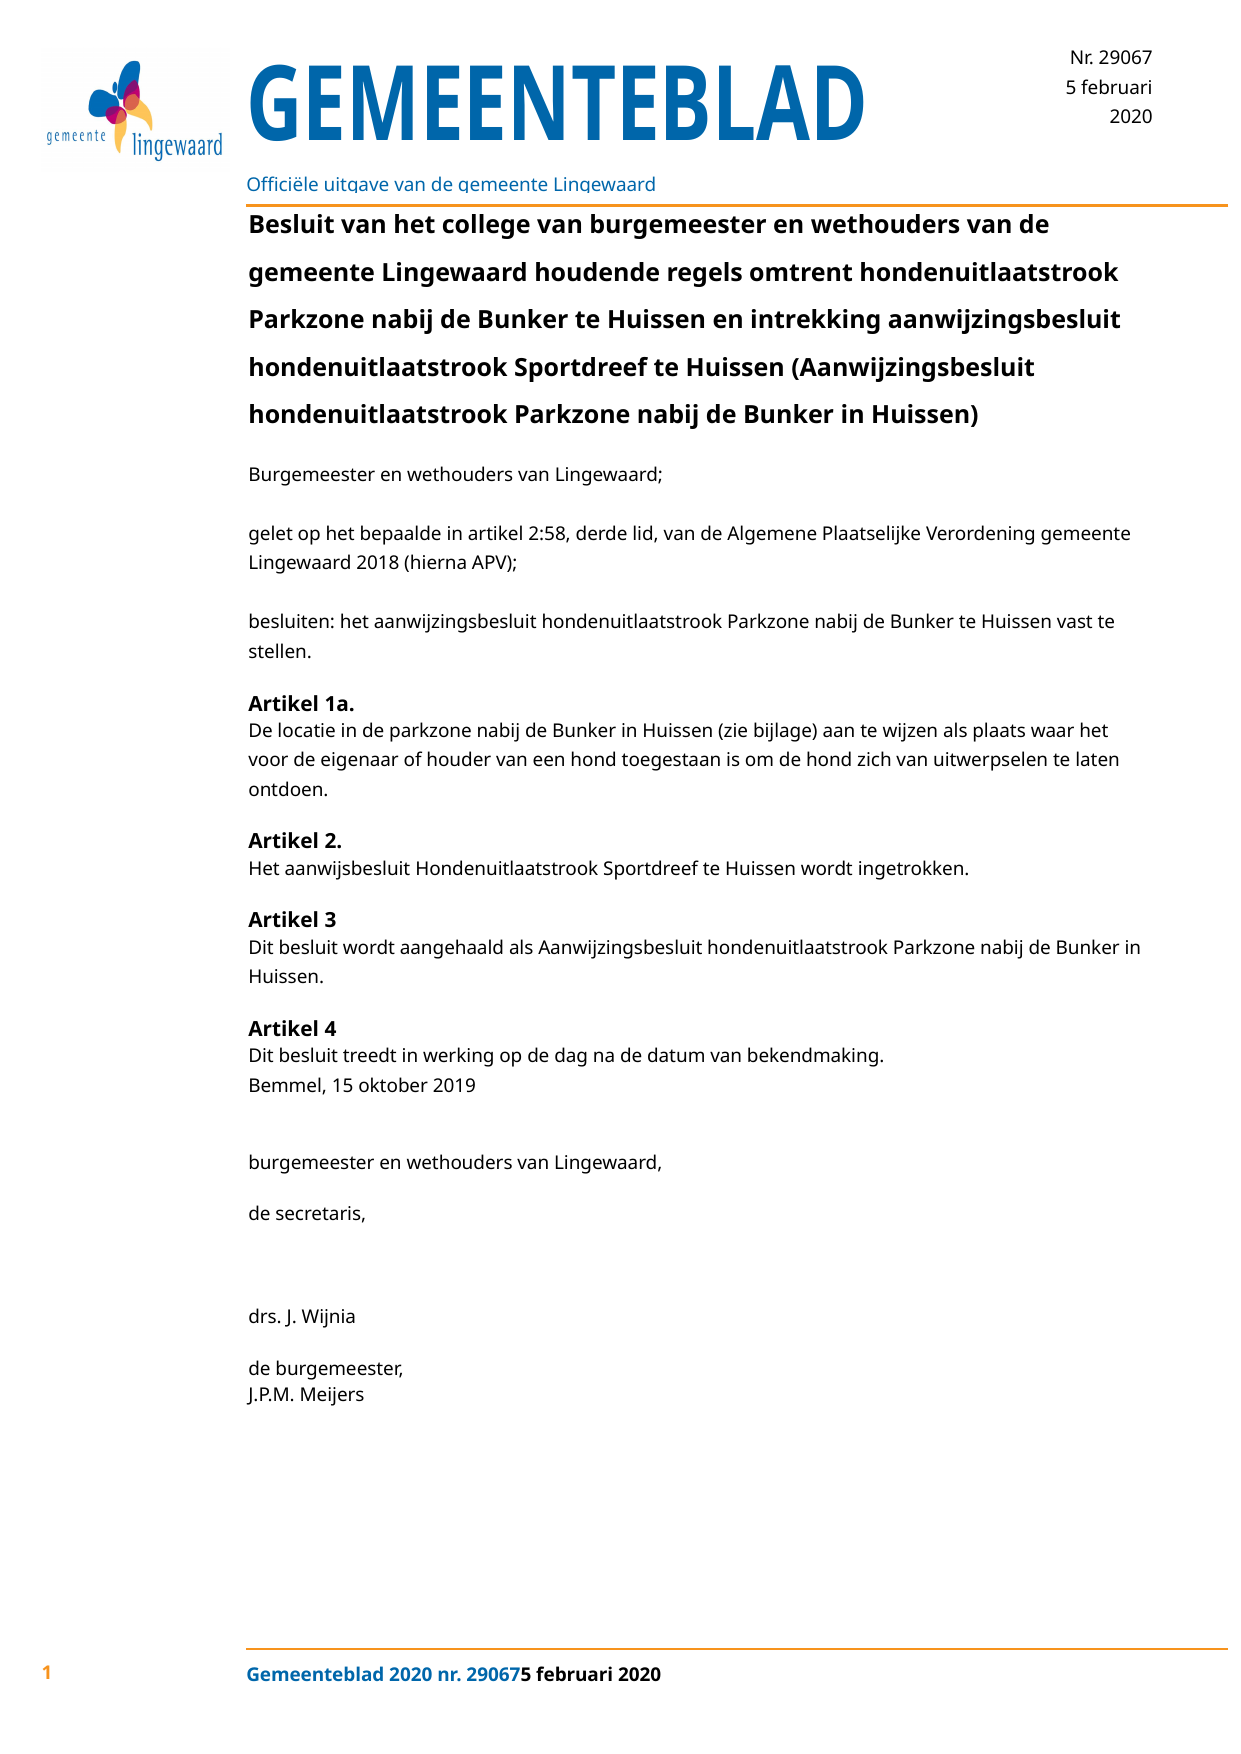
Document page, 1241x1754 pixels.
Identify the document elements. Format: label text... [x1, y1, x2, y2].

text Het aanwijsbesluit Hondenuitlaatstrook Sportdreef te Huissen wordt ingetrokken. [248, 855, 1152, 881]
text De locatie in de parkzone nabij de Bunker in Huissen (zie bijlage) aan te wijzen als plaats waar het voor de eigenaar of houder van een hond toegestaan is om de hond zich van uitwerpselen te laten ontdoen. [248, 717, 1152, 802]
text burgemeester en wethouders van Lingewaard, [248, 1149, 1152, 1175]
text Bemmel, 15 oktober 2019 [248, 1072, 1152, 1098]
text Artikel 2. [248, 827, 1152, 855]
text Burgemeester en wethouders van Lingewaard; [248, 461, 1152, 486]
text de burgemeester, [248, 1355, 1152, 1381]
text gelet op het bepaalde in artikel 2:58, derde lid, van de Algemene Plaatselijke Verordening gemeente Lingewaard 2018 (hierna APV); [248, 520, 1152, 575]
text de secretaris, [248, 1201, 1152, 1226]
text Dit besluit wordt aangehaald als Aanwijzingsbesluit hondenuitlaatstrook Parkzone nabij de Bunker in Huissen. [248, 934, 1152, 989]
text Dit besluit treedt in werking op de dag na de datum van bekendmaking. [248, 1042, 1152, 1068]
text J.P.M. Meijers [248, 1381, 1152, 1406]
picture [41, 47, 231, 172]
text Artikel 1a. [248, 689, 1152, 717]
text Artikel 4 [248, 1014, 1152, 1042]
text besluiten: het aanwijzingsbesluit hondenuitlaatstrook Parkzone nabij de Bunker te Huissen vast te stellen. [248, 609, 1152, 664]
text drs. J. Wijnia [248, 1303, 1152, 1329]
text Besluit van het college van burgemeester en wethouders van de gemeente Lingewaard houdende regels omtrent hondenuitlaatstrook Parkzone nabij de Bunker te Huissen en intrekking aanwijzingsbesluit hondenuitlaatstrook Sportdreef te Huissen (Aanwijzingsbesluit hondenuitlaatstrook Parkzone nabij de Bunker in Huissen) [248, 207, 1152, 431]
text Artikel 3 [248, 906, 1152, 934]
